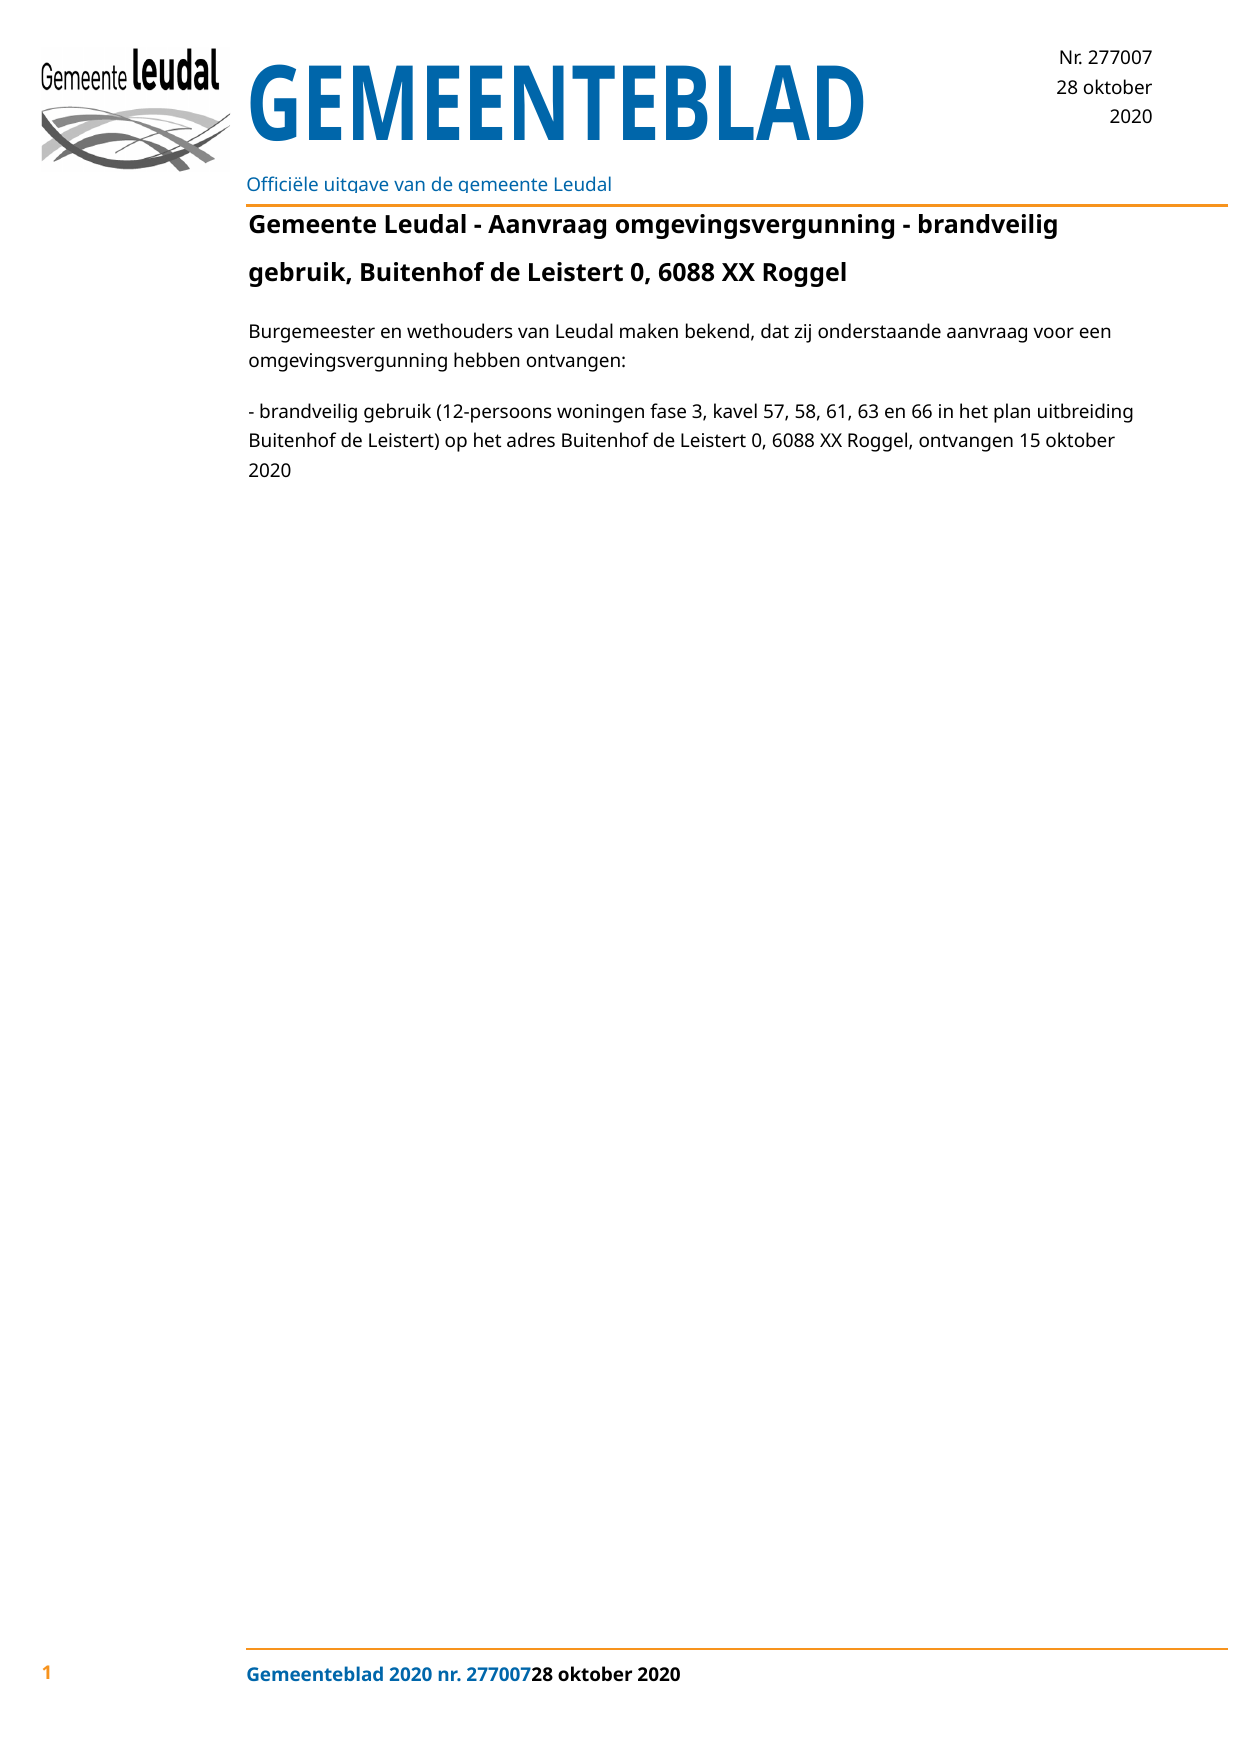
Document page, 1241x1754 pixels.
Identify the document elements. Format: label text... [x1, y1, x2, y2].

text - brandveilig gebruik (12-persoons woningen fase 3, kavel 57, 58, 61, 63 en 66 in het plan uitbreiding Buitenhof de Leistert) op het adres Buitenhof de Leistert 0, 6088 XX Roggel, ontvangen 15 oktober 2020 [248, 398, 1152, 483]
text Burgemeester en wethouders van Leudal maken bekend, dat zij onderstaande aanvraag voor een omgevingsvergunning hebben ontvangen: [248, 318, 1152, 373]
text Gemeente Leudal - Aanvraag omgevingsvergunning - brandveilig gebruik, Buitenhof de Leistert 0, 6088 XX Roggel [248, 207, 1152, 288]
picture [41, 47, 231, 172]
